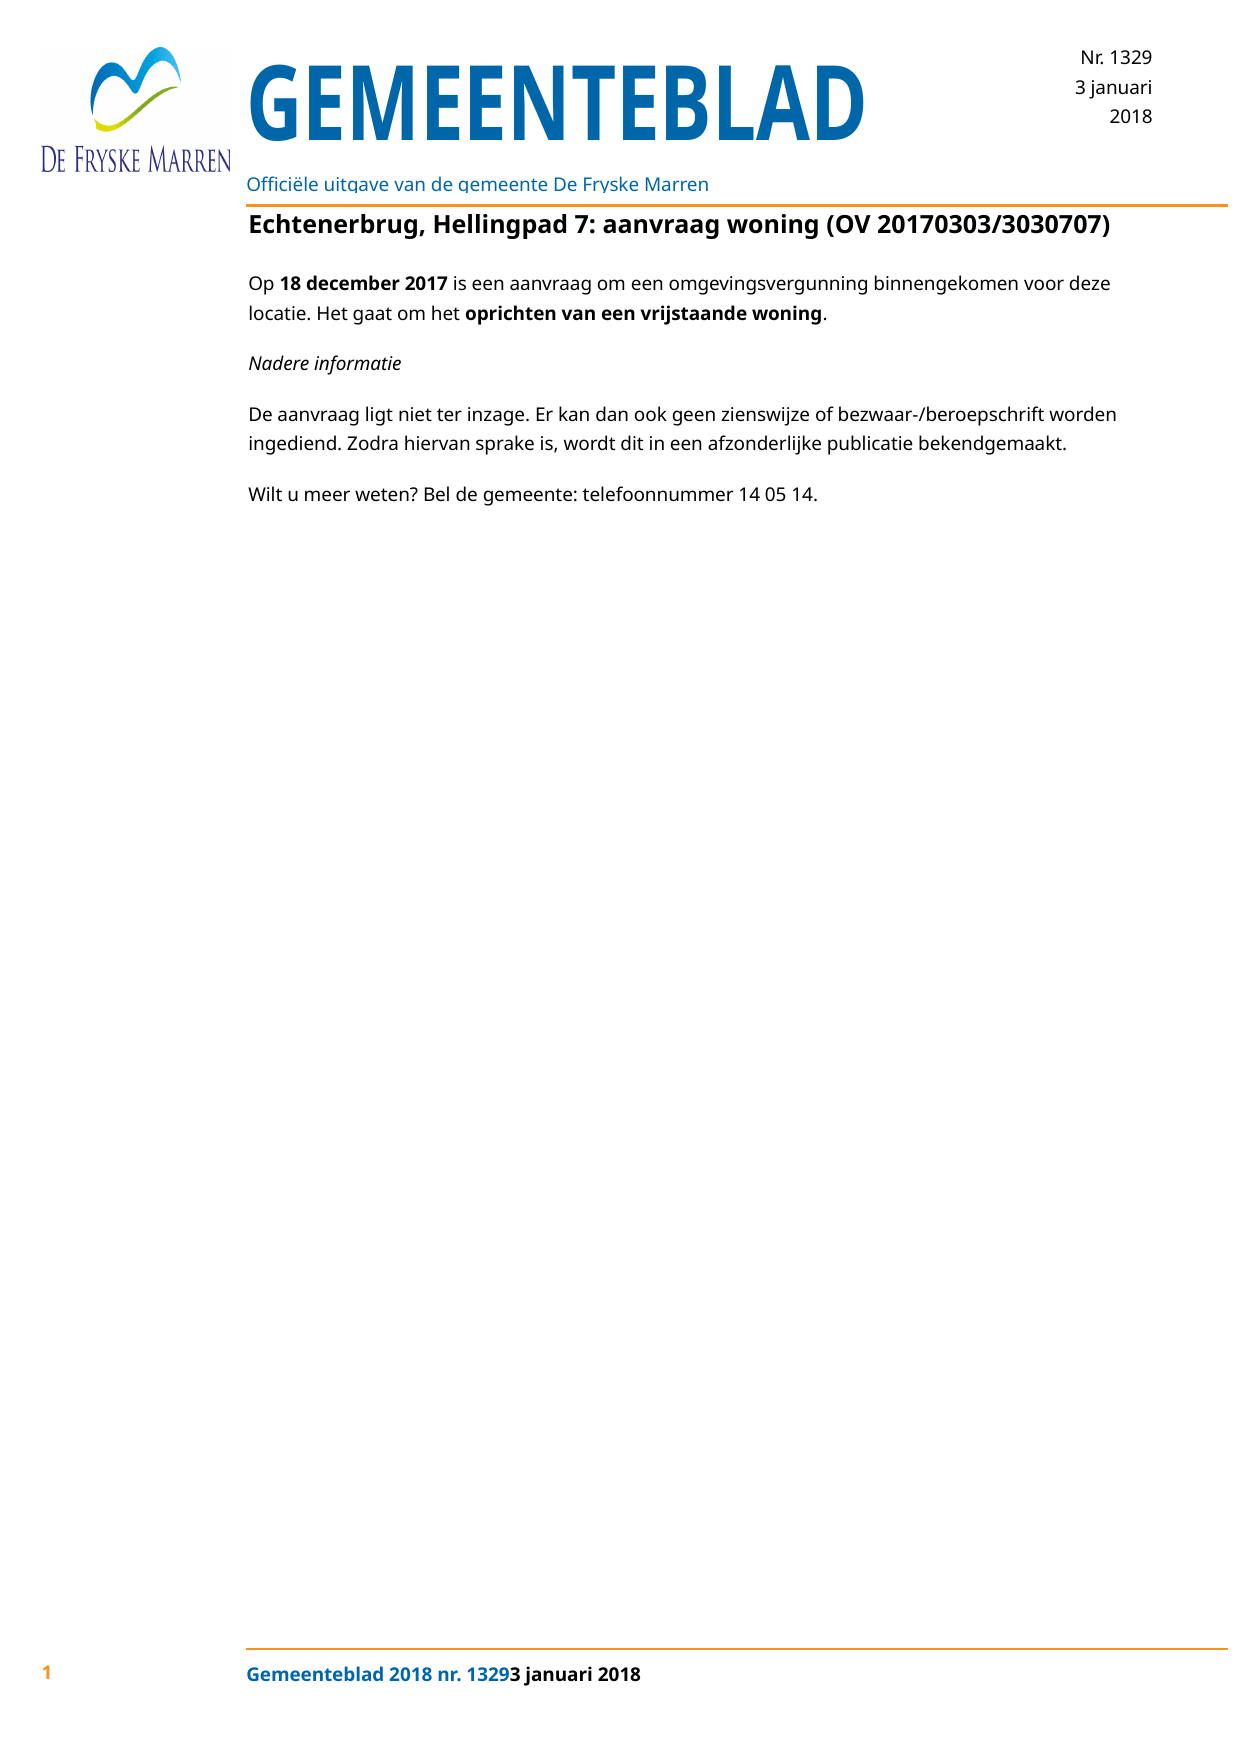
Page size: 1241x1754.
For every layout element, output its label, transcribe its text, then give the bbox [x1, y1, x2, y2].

text Echtenerbrug, Hellingpad 7: aanvraag woning (OV 20170303/3030707) [248, 207, 1152, 241]
text De aanvraag ligt niet ter inzage. Er kan dan ook geen zienswijze of bezwaar-/beroepschrift worden ingediend. Zodra hiervan sprake is, wordt dit in een afzonderlijke publicatie bekendgemaakt. [248, 401, 1152, 456]
picture [41, 47, 231, 172]
text Wilt u meer weten? Bel de gemeente: telefoonnummer 14 05 14. [248, 481, 1152, 506]
text Op 18 december 2017 is een aanvraag om een omgevingsvergunning binnengekomen voor deze locatie. Het gaat om het oprichten van een vrijstaande woning. [248, 270, 1152, 326]
text Nadere informatie [248, 350, 1152, 376]
